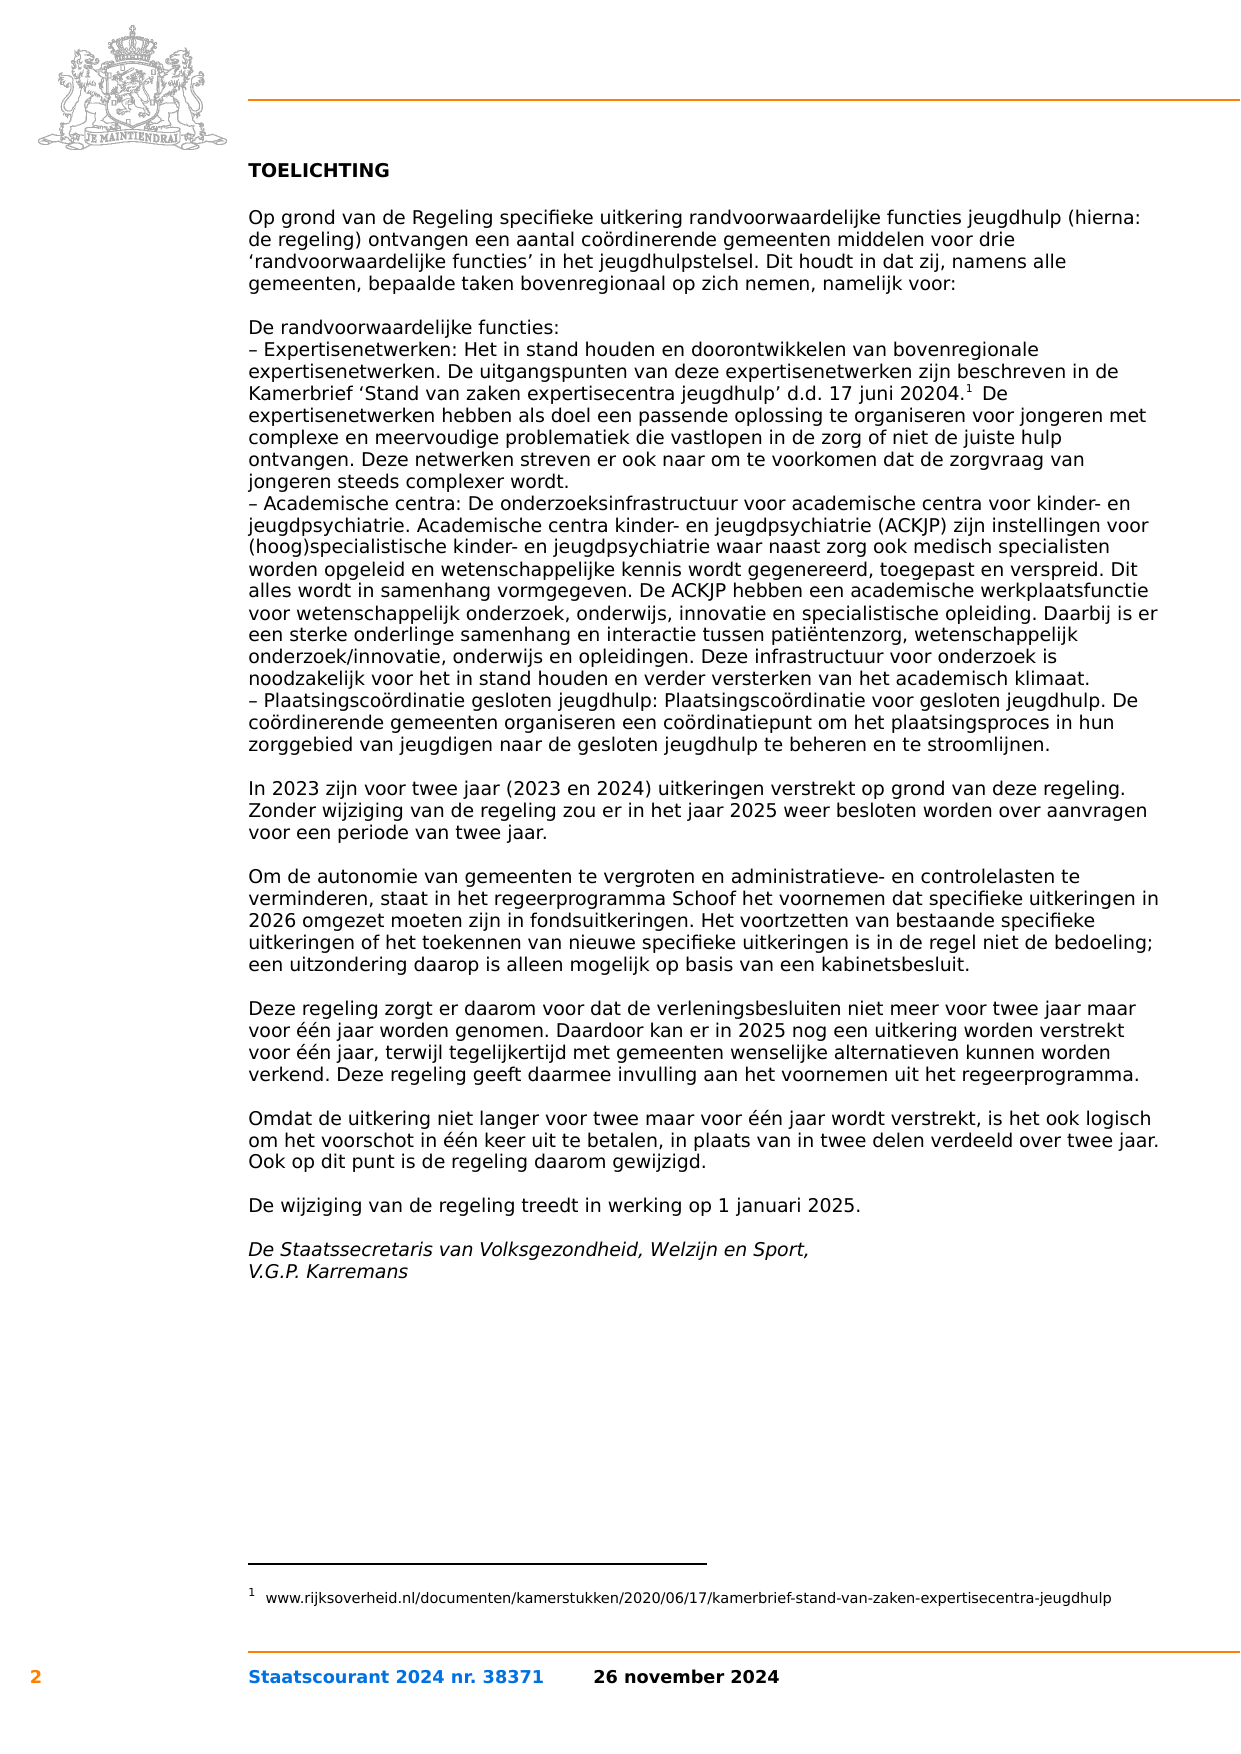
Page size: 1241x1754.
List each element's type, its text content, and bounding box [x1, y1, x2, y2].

text – Plaatsingscoördinatie gesloten jeugdhulp: Plaatsingscoördinatie voor gesloten jeugdhulp. De coördinerende gemeenten organiseren een coördinatiepunt om het plaatsingsproces in hun zorggebied van jeugdigen naar de gesloten jeugdhulp te beheren en te stroomlijnen. [248, 690, 1163, 756]
text Omdat de uitkering niet langer voor twee maar voor één jaar wordt verstrekt, is het ook logisch om het voorschot in één keer uit te betalen, in plaats van in twee delen verdeeld over twee jaar. Ook op dit punt is de regeling daarom gewijzigd. [248, 1107, 1163, 1173]
text www.rijksoverheid.nl/documenten/kamerstukken/2020/06/17/kamerbrief-stand-van-zaken-expertisecentra-jeugdhulp [248, 1586, 1163, 1608]
subtitle TOELICHTING [248, 160, 1163, 182]
text De Staatssecretaris van Volksgezondheid, Welzijn en Sport, V.G.P. Karremans [248, 1239, 1163, 1283]
text – Expertisenetwerken: Het in stand houden en doorontwikkelen van bovenregionale expertisenetwerken. De uitgangspunten van deze expertisenetwerken zijn beschreven in de Kamerbrief ‘Stand van zaken expertisecentra jeugdhulp’ d.d. 17 juni 20204. De expertisenetwerken hebben als doel een passende oplossing te organiseren voor jongeren met complexe en meervoudige problematiek die vastlopen in de zorg of niet de juiste hulp ontvangen. Deze netwerken streven er ook naar om te voorkomen dat de zorgvraag van jongeren steeds complexer wordt. [248, 339, 1163, 492]
text Op grond van de Regeling specifieke uitkering randvoorwaardelijke functies jeugdhulp (hierna: de regeling) ontvangen een aantal coördinerende gemeenten middelen voor drie ‘randvoorwaardelijke functies’ in het jeugdhulpstelsel. Dit houdt in dat zij, namens alle gemeenten, bepaalde taken bovenregionaal op zich nemen, namelijk voor: [248, 207, 1163, 295]
text De randvoorwaardelijke functies: [248, 317, 1163, 339]
picture [38, 25, 227, 150]
text Om de autonomie van gemeenten te vergroten en administratieve- en controlelasten te verminderen, staat in het regeerprogramma Schoof het voornemen dat specifieke uitkeringen in 2026 omgezet moeten zijn in fondsuitkeringen. Het voortzetten van bestaande specifieke uitkeringen of het toekennen van nieuwe specifieke uitkeringen is in de regel niet de bedoeling; een uitzondering daarop is alleen mogelijk op basis van een kabinetsbesluit. [248, 866, 1163, 976]
text De wijziging van de regeling treedt in werking op 1 januari 2025. [248, 1195, 1163, 1217]
text In 2023 zijn voor twee jaar (2023 en 2024) uitkeringen verstrekt op grond van deze regeling. Zonder wijziging van de regeling zou er in het jaar 2025 weer besloten worden over aanvragen voor een periode van twee jaar. [248, 778, 1163, 844]
text – Academische centra: De onderzoeksinfrastructuur voor academische centra voor kinder- en jeugdpsychiatrie. Academische centra kinder- en jeugdpsychiatrie (ACKJP) zijn instellingen voor (hoog)specialistische kinder- en jeugdpsychiatrie waar naast zorg ook medisch specialisten worden opgeleid en wetenschappelijke kennis wordt gegenereerd, toegepast en verspreid. Dit alles wordt in samenhang vormgegeven. De ACKJP hebben een academische werkplaatsfunctie voor wetenschappelijk onderzoek, onderwijs, innovatie en specialistische opleiding. Daarbij is er een sterke onderlinge samenhang en interactie tussen patiëntenzorg, wetenschappelijk onderzoek/innovatie, onderwijs en opleidingen. Deze infrastructuur voor onderzoek is noodzakelijk voor het in stand houden en verder versterken van het academisch klimaat. [248, 492, 1163, 690]
text Deze regeling zorgt er daarom voor dat de verleningsbesluiten niet meer voor twee jaar maar voor één jaar worden genomen. Daardoor kan er in 2025 nog een uitkering worden verstrekt voor één jaar, terwijl tegelijkertijd met gemeenten wenselijke alternatieven kunnen worden verkend. Deze regeling geeft daarmee invulling aan het voornemen uit het regeerprogramma. [248, 998, 1163, 1086]
